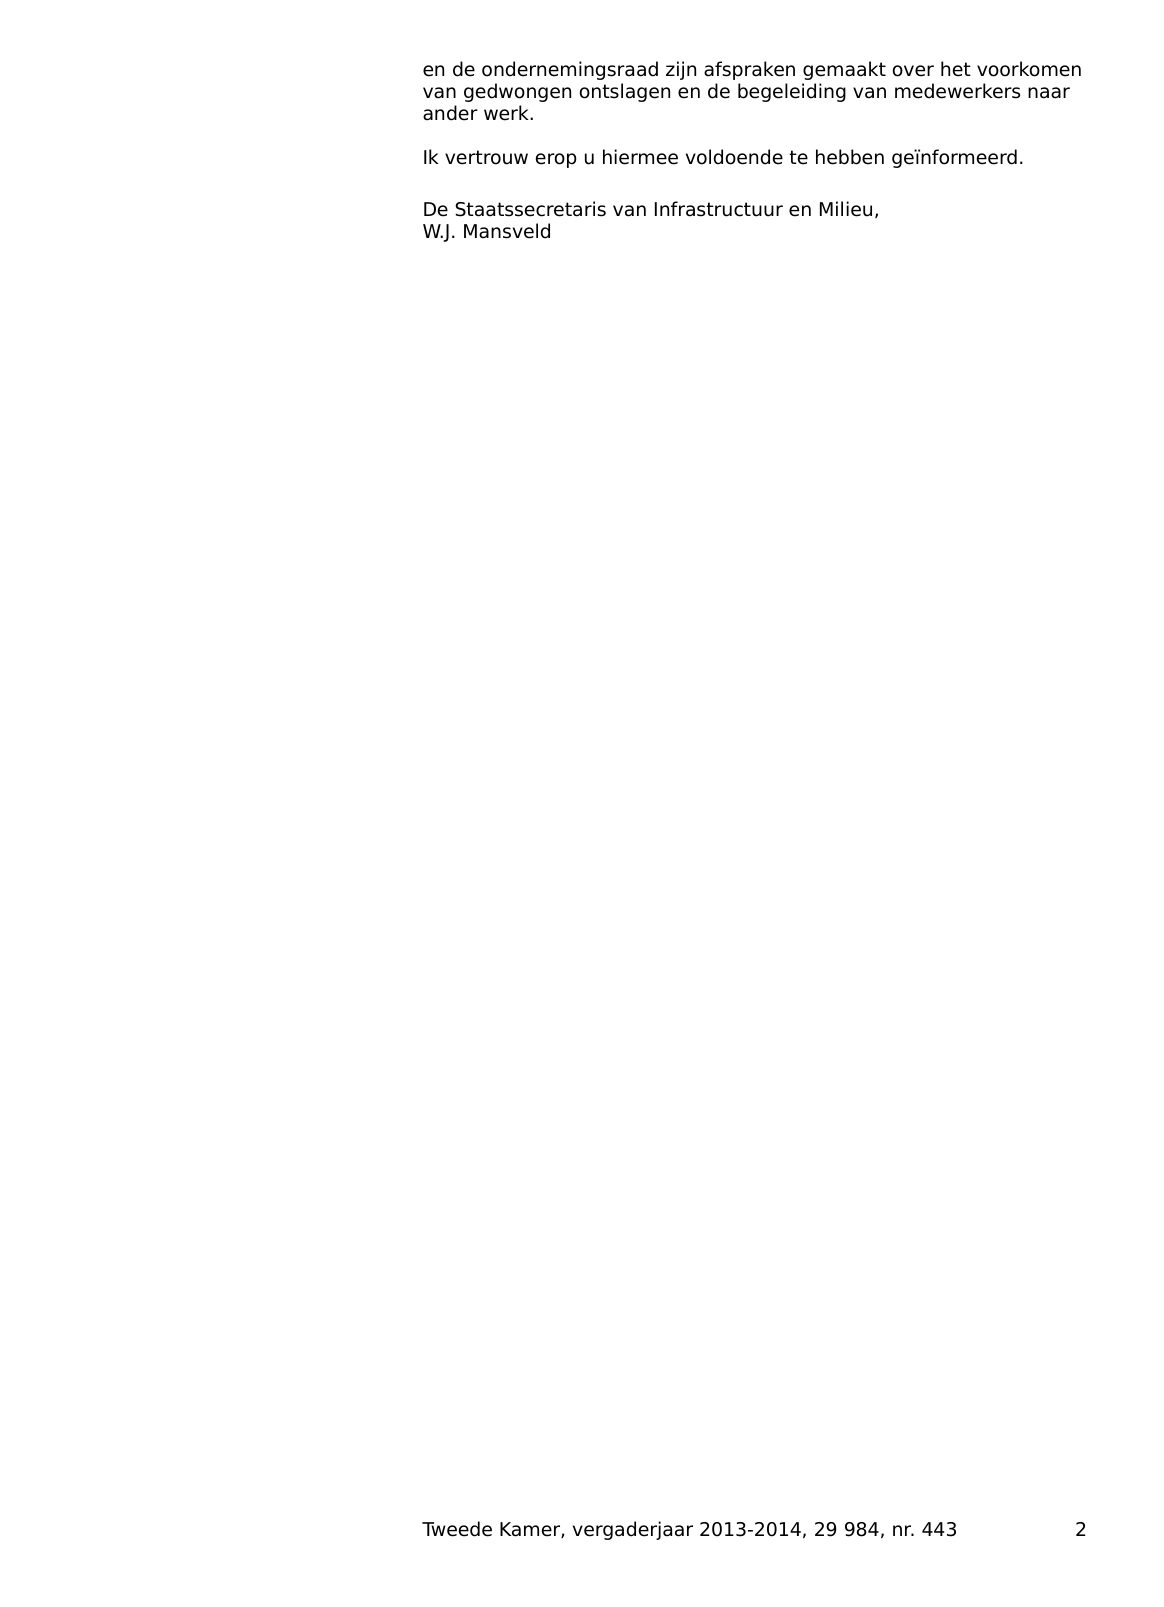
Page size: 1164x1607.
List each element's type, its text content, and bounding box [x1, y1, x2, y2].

text Ik vertrouw erop u hiermee voldoende te hebben geïnformeerd. [422, 147, 1087, 169]
text en de ondernemingsraad zijn afspraken gemaakt over het voorkomen van gedwongen ontslagen en de begeleiding van medewerkers naar ander werk. [422, 59, 1087, 125]
text De Staatssecretaris van Infrastructuur en Milieu, W.J. Mansveld [422, 199, 1087, 243]
